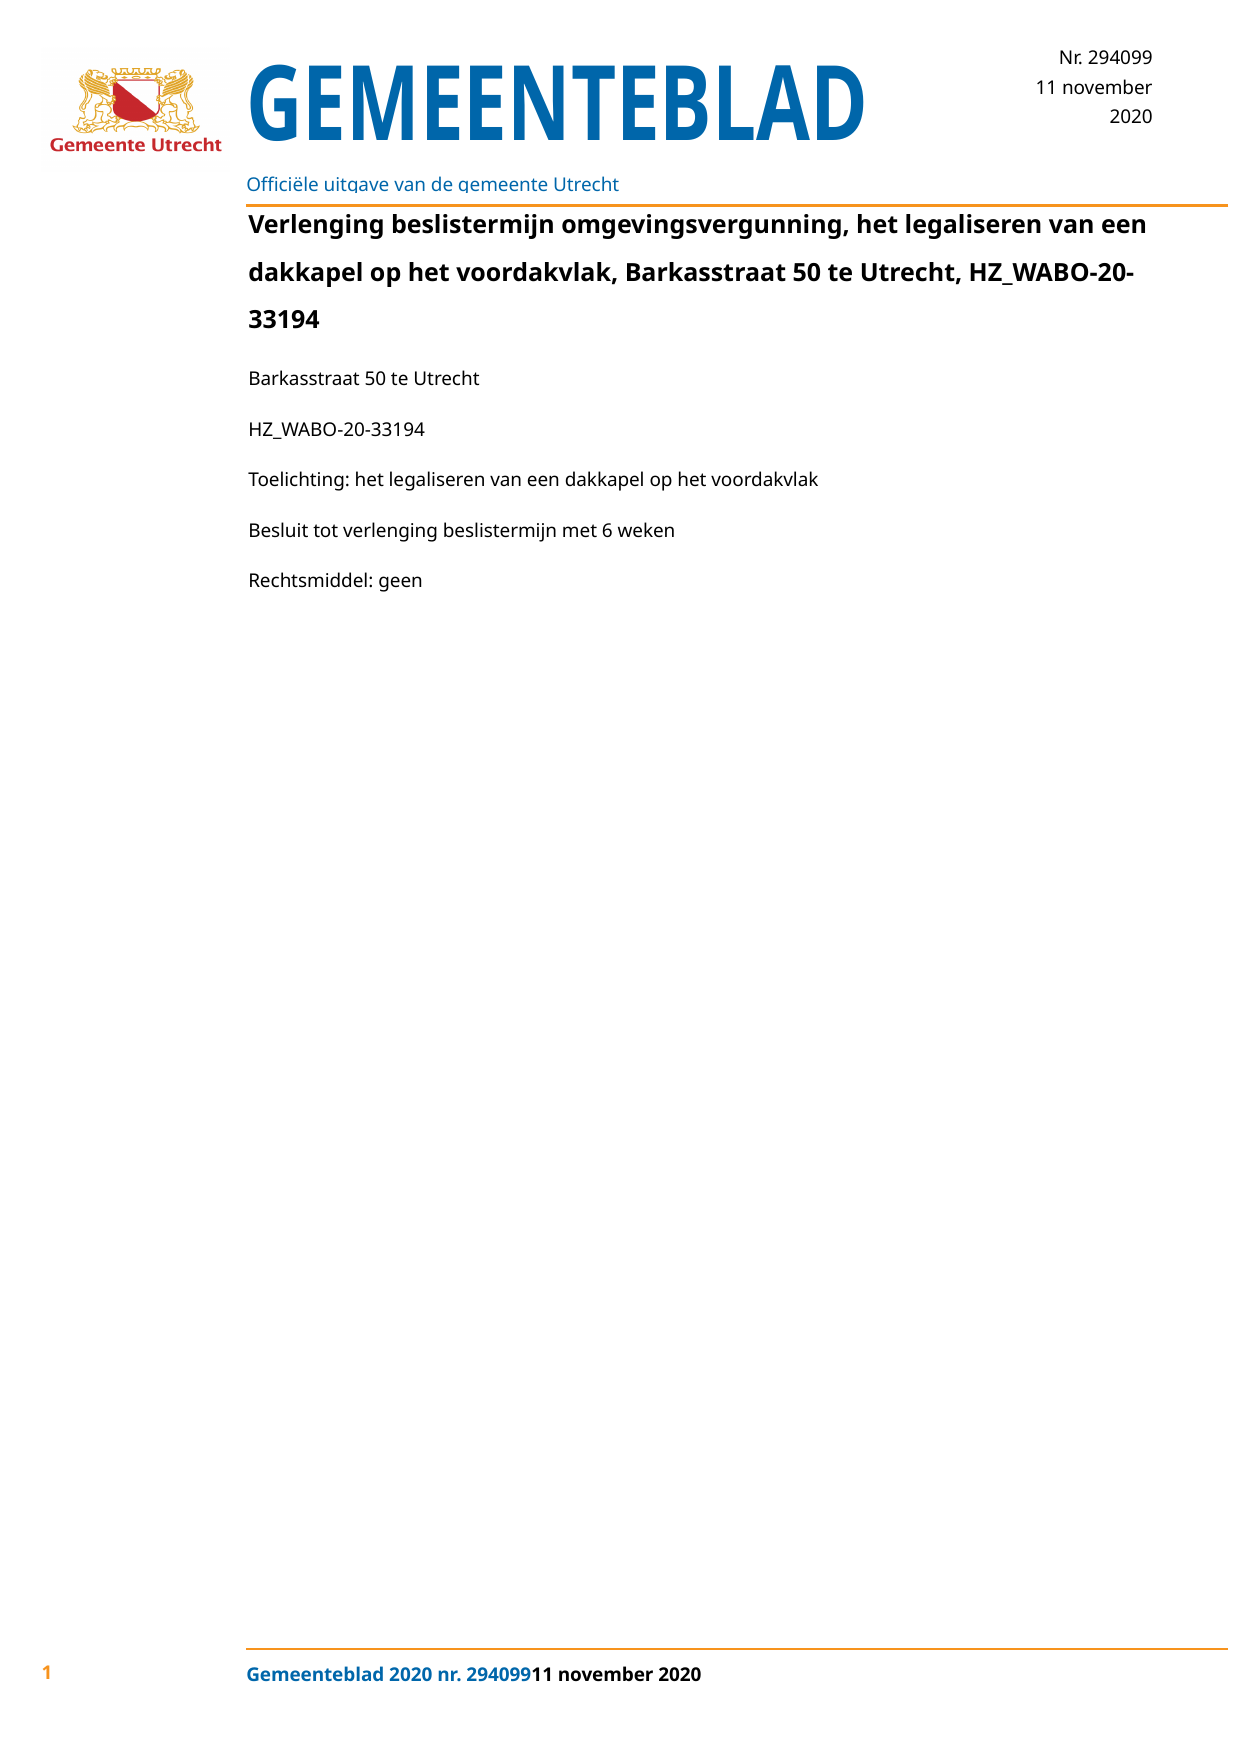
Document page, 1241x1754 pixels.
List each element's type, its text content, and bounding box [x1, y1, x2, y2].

text Barkasstraat 50 te Utrecht [248, 366, 1152, 391]
text Rechtsmiddel: geen [248, 567, 1152, 593]
text Toelichting: het legaliseren van een dakkapel op het voordakvlak [248, 466, 1152, 492]
picture [41, 47, 231, 172]
text Verlenging beslistermijn omgevingsvergunning, het legaliseren van een dakkapel op het voordakvlak, Barkasstraat 50 te Utrecht, HZ_WABO-20-33194 [248, 207, 1152, 336]
text HZ_WABO-20-33194 [248, 416, 1152, 442]
text Besluit tot verlenging beslistermijn met 6 weken [248, 517, 1152, 542]
